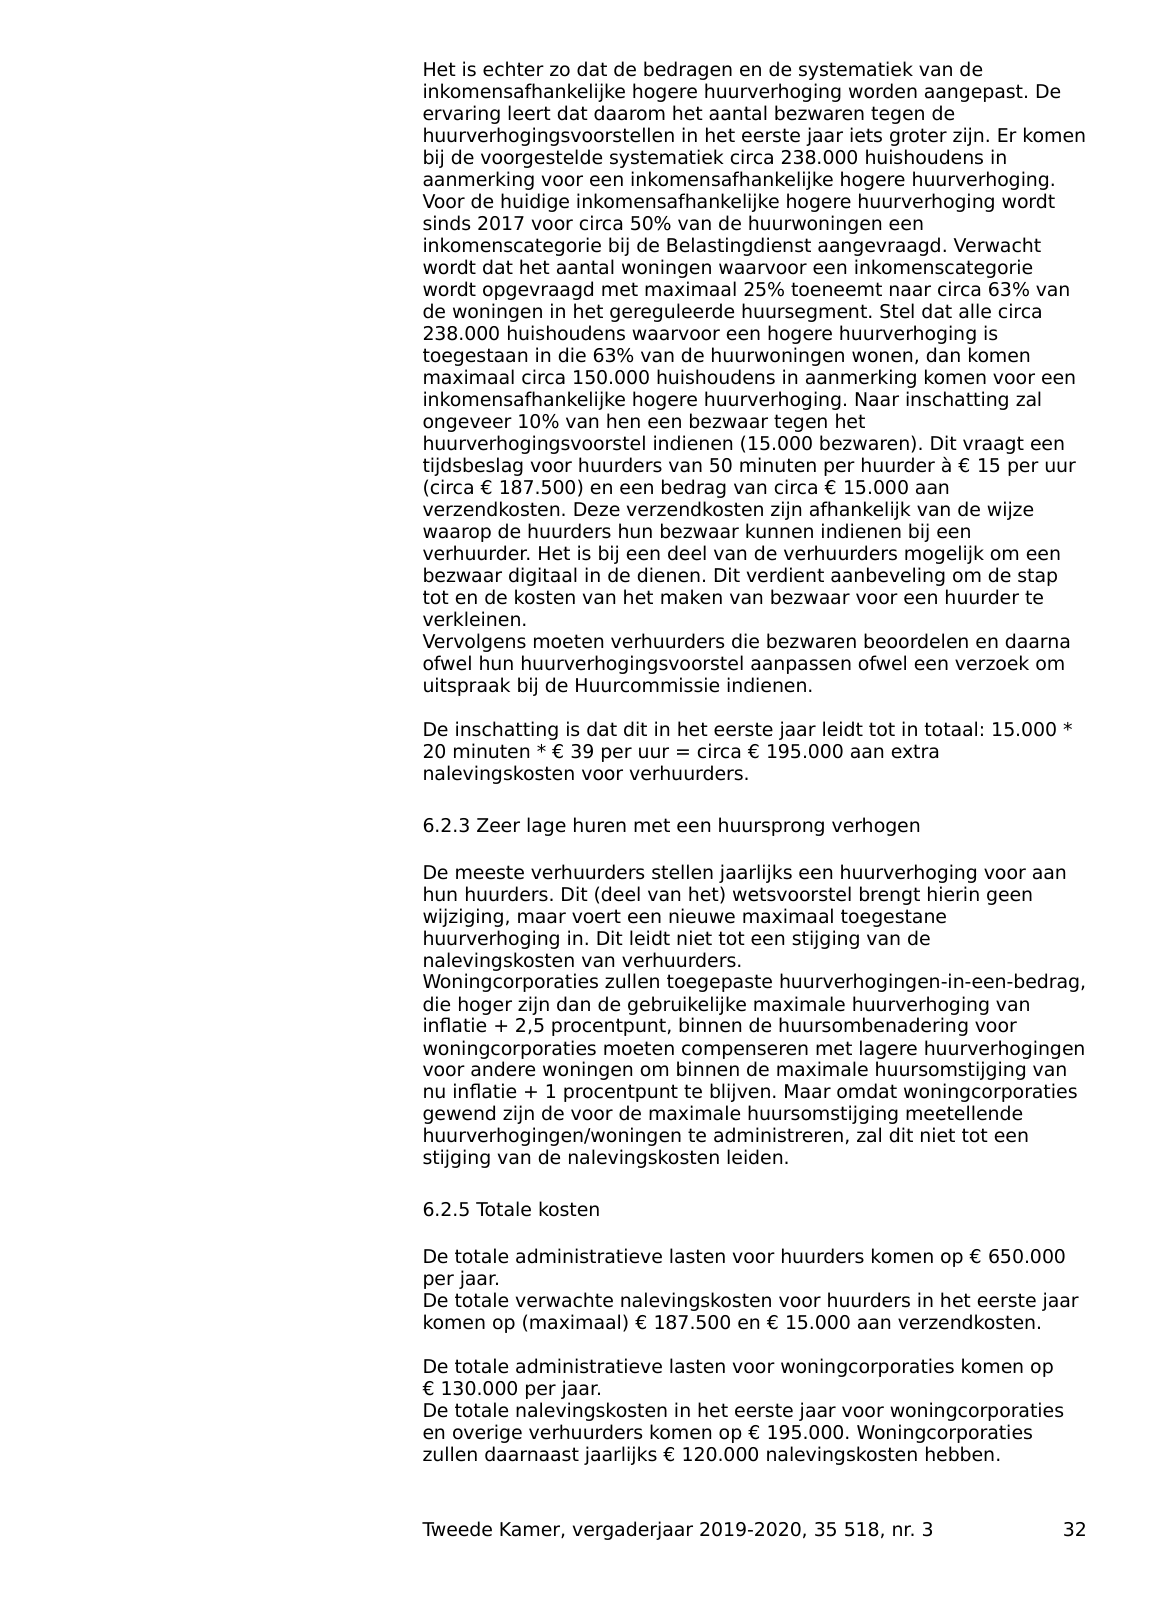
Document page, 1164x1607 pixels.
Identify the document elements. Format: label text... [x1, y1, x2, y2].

subtitle 6.2.3 Zeer lage huren met een huursprong verhogen [422, 814, 1087, 837]
text De totale administratieve lasten voor huurders komen op € 650.000 per jaar. [422, 1246, 1087, 1290]
text De totale nalevingskosten in het eerste jaar voor woningcorporaties en overige verhuurders komen op € 195.000. Woningcorporaties zullen daarnaast jaarlijks € 120.000 nalevingskosten hebben. [422, 1400, 1087, 1466]
text De meeste verhuurders stellen jaarlijks een huurverhoging voor aan hun huurders. Dit (deel van het) wetsvoorstel brengt hierin geen wijziging, maar voert een nieuwe maximaal toegestane huurverhoging in. Dit leidt niet tot een stijging van de nalevingskosten van verhuurders. [422, 862, 1087, 971]
text De totale verwachte nalevingskosten voor huurders in het eerste jaar komen op (maximaal) € 187.500 en € 15.000 aan verzendkosten. [422, 1290, 1087, 1334]
subtitle 6.2.5 Totale kosten [422, 1199, 1087, 1221]
text Vervolgens moeten verhuurders die bezwaren beoordelen en daarna ofwel hun huurverhogingsvoorstel aanpassen ofwel een verzoek om uitspraak bij de Huurcommissie indienen. [422, 631, 1087, 696]
text De totale administratieve lasten voor woningcorporaties komen op € 130.000 per jaar. [422, 1356, 1087, 1400]
text De inschatting is dat dit in het eerste jaar leidt tot in totaal: 15.000 * 20 minuten * € 39 per uur = circa € 195.000 aan extra nalevingskosten voor verhuurders. [422, 719, 1087, 784]
text Woningcorporaties zullen toegepaste huurverhogingen-in-een-bedrag, die hoger zijn dan de gebruikelijke maximale huurverhoging van inflatie + 2,5 procentpunt, binnen de huursombenadering voor woningcorporaties moeten compenseren met lagere huurverhogingen voor andere woningen om binnen de maximale huursomstijging van nu inflatie + 1 procentpunt te blijven. Maar omdat woningcorporaties gewend zijn de voor de maximale huursomstijging meetellende huurverhogingen/woningen te administreren, zal dit niet tot een stijging van de nalevingskosten leiden. [422, 971, 1087, 1169]
text Het is echter zo dat de bedragen en de systematiek van de inkomensafhankelijke hogere huurverhoging worden aangepast. De ervaring leert dat daarom het aantal bezwaren tegen de huurverhogingsvoorstellen in het eerste jaar iets groter zijn. Er komen bij de voorgestelde systematiek circa 238.000 huishoudens in aanmerking voor een inkomensafhankelijke hogere huurverhoging. Voor de huidige inkomensafhankelijke hogere huurverhoging wordt sinds 2017 voor circa 50% van de huurwoningen een inkomenscategorie bij de Belastingdienst aangevraagd. Verwacht wordt dat het aantal woningen waarvoor een inkomenscategorie wordt opgevraagd met maximaal 25% toeneemt naar circa 63% van de woningen in het gereguleerde huursegment. Stel dat alle circa 238.000 huishoudens waarvoor een hogere huurverhoging is toegestaan in die 63% van de huurwoningen wonen, dan komen maximaal circa 150.000 huishoudens in aanmerking komen voor een inkomensafhankelijke hogere huurverhoging. Naar inschatting zal ongeveer 10% van hen een bezwaar tegen het huurverhogingsvoorstel indienen (15.000 bezwaren). Dit vraagt een tijdsbeslag voor huurders van 50 minuten per huurder à € 15 per uur (circa € 187.500) en een bedrag van circa € 15.000 aan verzendkosten. Deze verzendkosten zijn afhankelijk van de wijze waarop de huurders hun bezwaar kunnen indienen bij een verhuurder. Het is bij een deel van de verhuurders mogelijk om een bezwaar digitaal in de dienen. Dit verdient aanbeveling om de stap tot en de kosten van het maken van bezwaar voor een huurder te verkleinen. [422, 59, 1087, 631]
